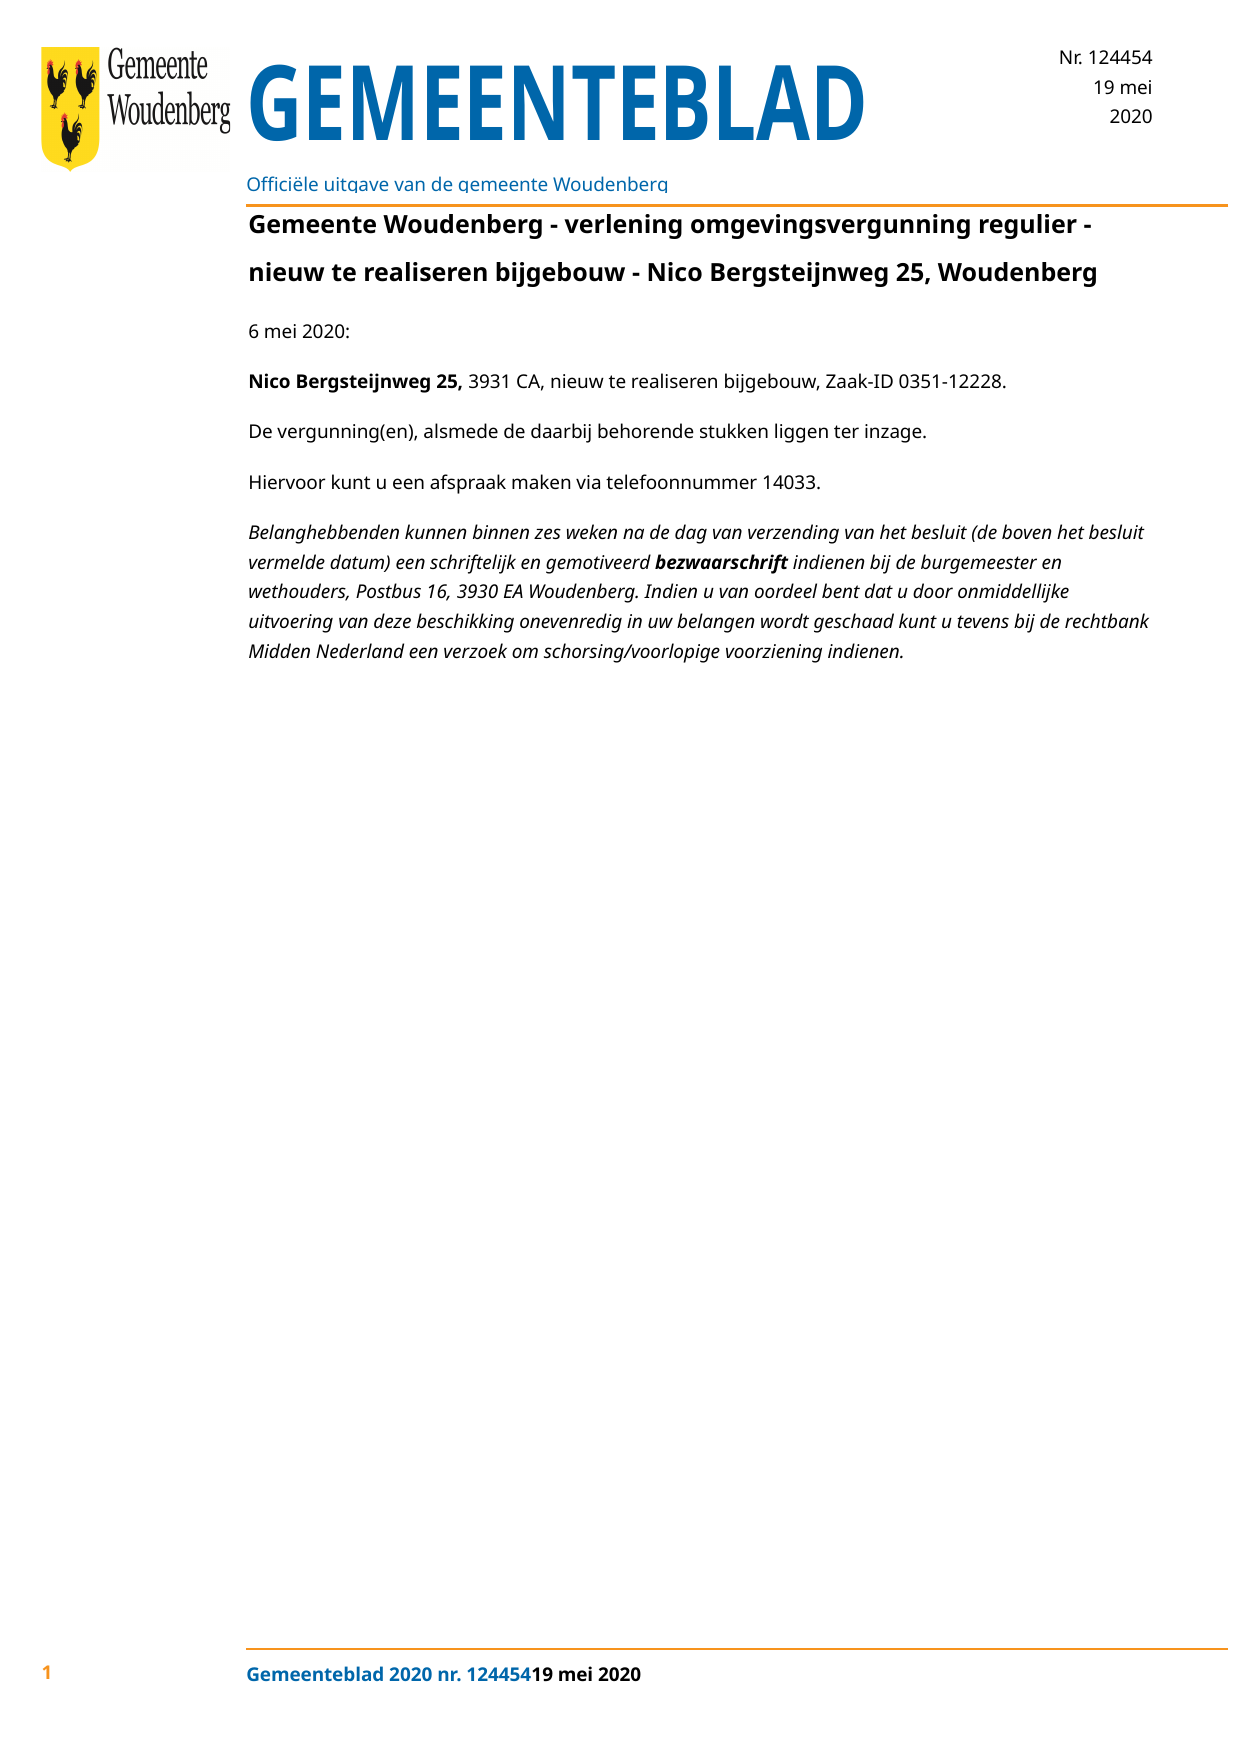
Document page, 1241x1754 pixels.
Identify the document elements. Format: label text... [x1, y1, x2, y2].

text Gemeente Woudenberg - verlening omgevingsvergunning regulier - nieuw te realiseren bijgebouw - Nico Bergsteijnweg 25, Woudenberg [248, 207, 1152, 288]
text Hiervoor kunt u een afspraak maken via telefoonnummer 14033. [248, 469, 1152, 495]
text 6 mei 2020: [248, 318, 1152, 344]
text Nico Bergsteijnweg 25, 3931 CA, nieuw te realiseren bijgebouw, Zaak-ID 0351-12228. [248, 368, 1152, 394]
picture [41, 47, 231, 172]
text De vergunning(en), alsmede de daarbij behorende stukken liggen ter inzage. [248, 419, 1152, 444]
text Belanghebbenden kunnen binnen zes weken na de dag van verzending van het besluit (de boven het besluit vermelde datum) een schriftelijk en gemotiveerd bezwaarschrift indienen bij de burgemeester en wethouders, Postbus 16, 3930 EA Woudenberg. Indien u van oordeel bent dat u door onmiddellijke uitvoering van deze beschikking onevenredig in uw belangen wordt geschaad kunt u tevens bij de rechtbank Midden Nederland een verzoek om schorsing/voorlopige voorziening indienen. [248, 519, 1152, 664]
